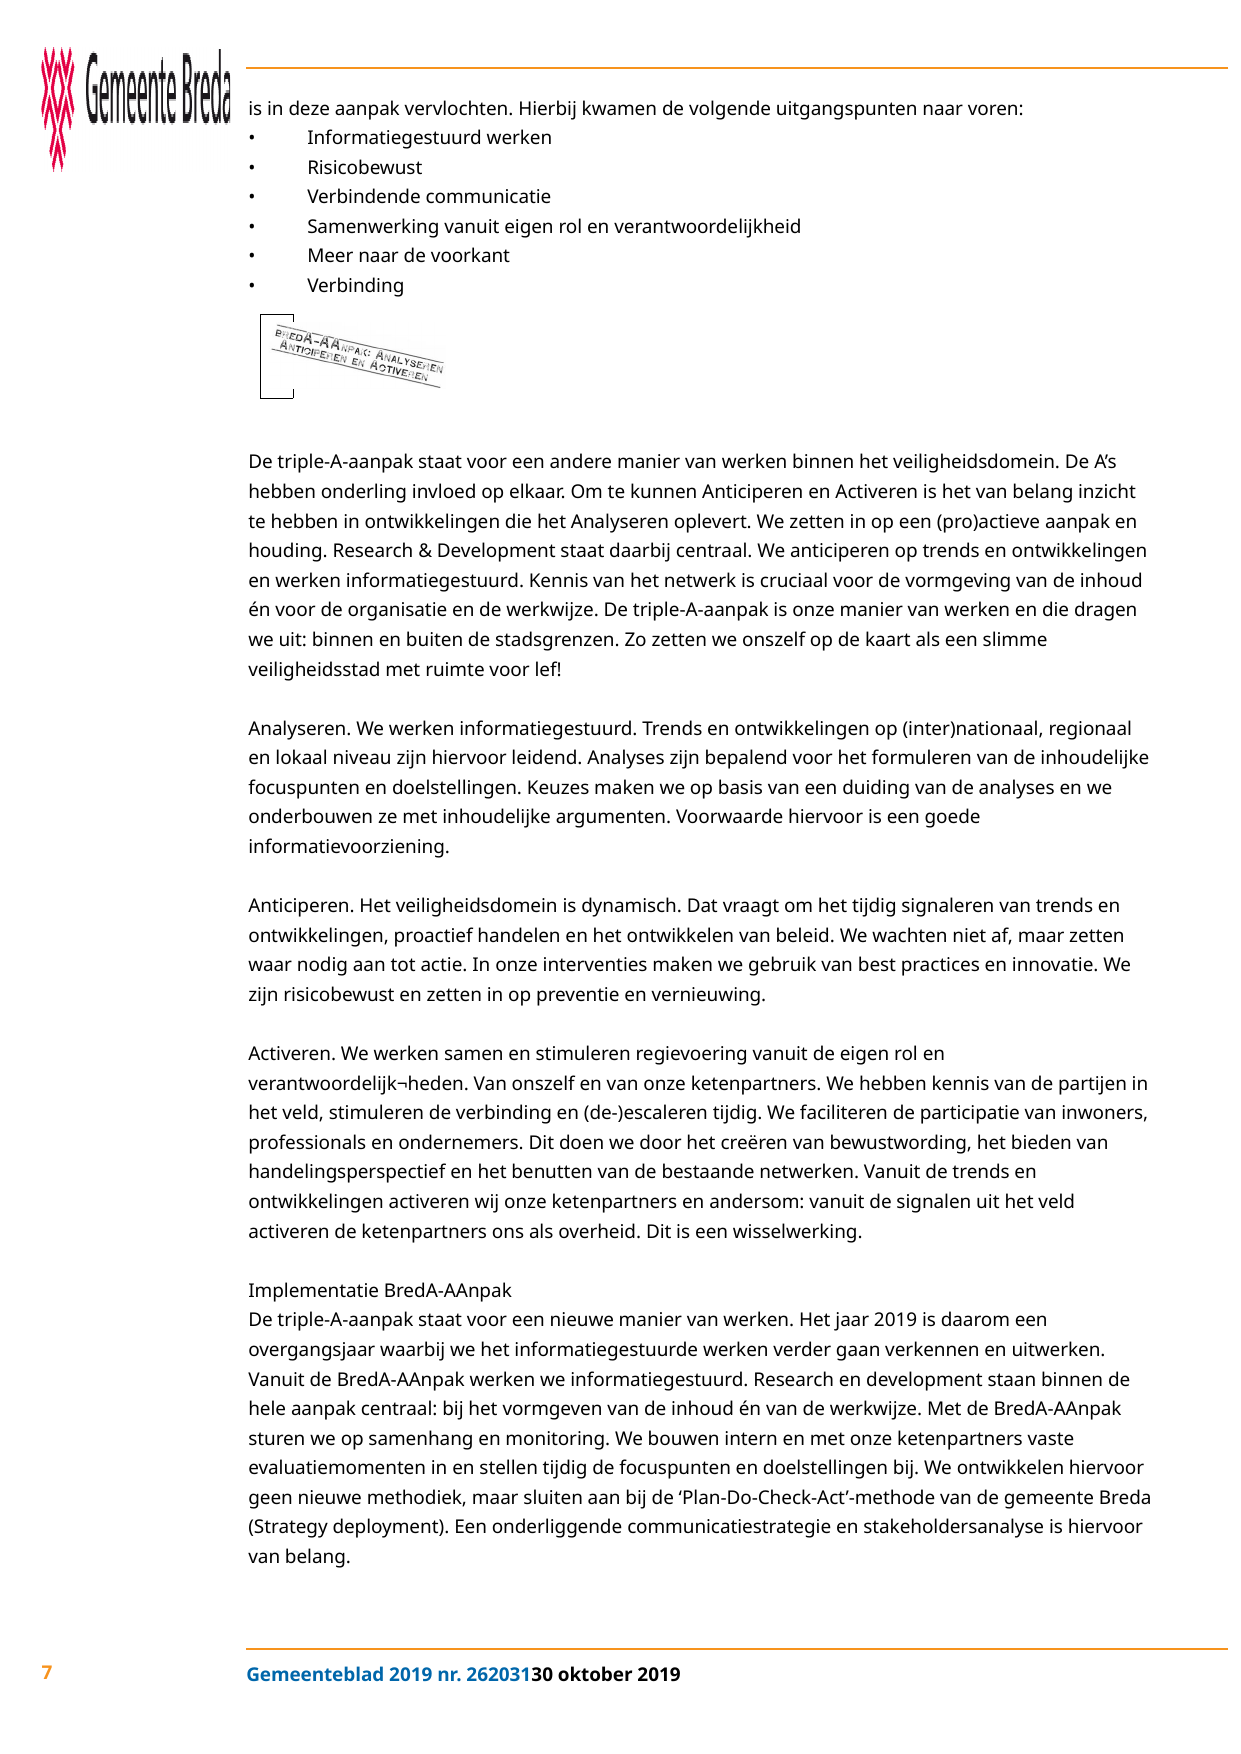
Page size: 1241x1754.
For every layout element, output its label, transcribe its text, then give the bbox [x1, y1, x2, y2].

list Samenwerking vanuit eigen rol en verantwoordelijkheid [248, 213, 1152, 239]
picture [268, 322, 447, 389]
list Verbinding [248, 272, 1152, 298]
text Anticiperen. Het veiligheidsdomein is dynamisch. Dat vraagt om het tijdig signaleren van trends en ontwikkelingen, proactief handelen en het ontwikkelen van beleid. We wachten niet af, maar zetten waar nodig aan tot actie. In onze interventies maken we gebruik van best practices en innovatie. We zijn risicobewust en zetten in op preventie en vernieuwing. [248, 892, 1152, 1007]
text De triple-A-aanpak staat voor een nieuwe manier van werken. Het jaar 2019 is daarom een overgangsjaar waarbij we het informatiegestuurde werken verder gaan verkennen en uitwerken. [248, 1307, 1152, 1362]
picture [41, 47, 231, 172]
text Vanuit de BredA-AAnpak werken we informatiegestuurd. Research en development staan binnen de hele aanpak centraal: bij het vormgeven van de inhoud én van de werkwijze. Met de BredA-AAnpak sturen we op samenhang en monitoring. We bouwen intern en met onze ketenpartners vaste evaluatiemomenten in en stellen tijdig de focuspunten en doelstellingen bij. We ontwikkelen hiervoor geen nieuwe methodiek, maar sluiten aan bij de ‘Plan-Do-Check-Act’-methode van de gemeente Breda (Strategy deployment). Een onderliggende communicatiestrategie en stakeholdersanalyse is hiervoor van belang. [248, 1366, 1152, 1569]
text Activeren. We werken samen en stimuleren regievoering vanuit de eigen rol en verantwoordelijk¬heden. Van onszelf en van onze ketenpartners. We hebben kennis van de partijen in het veld, stimuleren de verbinding en (de-)escaleren tijdig. We faciliteren de participatie van inwoners, professionals en ondernemers. Dit doen we door het creëren van bewustwording, het bieden van handelingsperspectief en het benutten van de bestaande netwerken. Vanuit de trends en ontwikkelingen activeren wij onze ketenpartners en andersom: vanuit de signalen uit het veld activeren de ketenpartners ons als overheid. Dit is een wisselwerking. [248, 1040, 1152, 1244]
text De triple-A-aanpak staat voor een andere manier van werken binnen het veiligheidsdomein. De A’s hebben onderling invloed op elkaar. Om te kunnen Anticiperen en Activeren is het van belang inzicht te hebben in ontwikkelingen die het Analyseren oplevert. We zetten in op een (pro)actieve aanpak en houding. Research & Development staat daarbij centraal. We anticiperen op trends en ontwikkelingen en werken informatiegestuurd. Kennis van het netwerk is cruciaal voor de vormgeving van de inhoud én voor de organisatie en de werkwijze. De triple-A-aanpak is onze manier van werken en die dragen we uit: binnen en buiten de stadsgrenzen. Zo zetten we onszelf op de kaart als een slimme veiligheidsstad met ruimte voor lef! [248, 449, 1152, 682]
text is in deze aanpak vervlochten. Hierbij kwamen de volgende uitgangspunten naar voren: [248, 95, 1152, 121]
text Analyseren. We werken informatiegestuurd. Trends en ontwikkelingen op (inter)nationaal, regionaal en lokaal niveau zijn hiervoor leidend. Analyses zijn bepalend voor het formuleren van de inhoudelijke focuspunten en doelstellingen. Keuzes maken we op basis van een duiding van de analyses en we onderbouwen ze met inhoudelijke argumenten. Voorwaarde hiervoor is een goede informatievoorziening. [248, 715, 1152, 859]
list Verbindende communicatie [248, 183, 1152, 209]
list Risicobewust [248, 154, 1152, 180]
text Implementatie BredA-AAnpak [248, 1277, 1152, 1303]
list Meer naar de voorkant [248, 243, 1152, 268]
list Informatiegestuurd werken [248, 124, 1152, 150]
